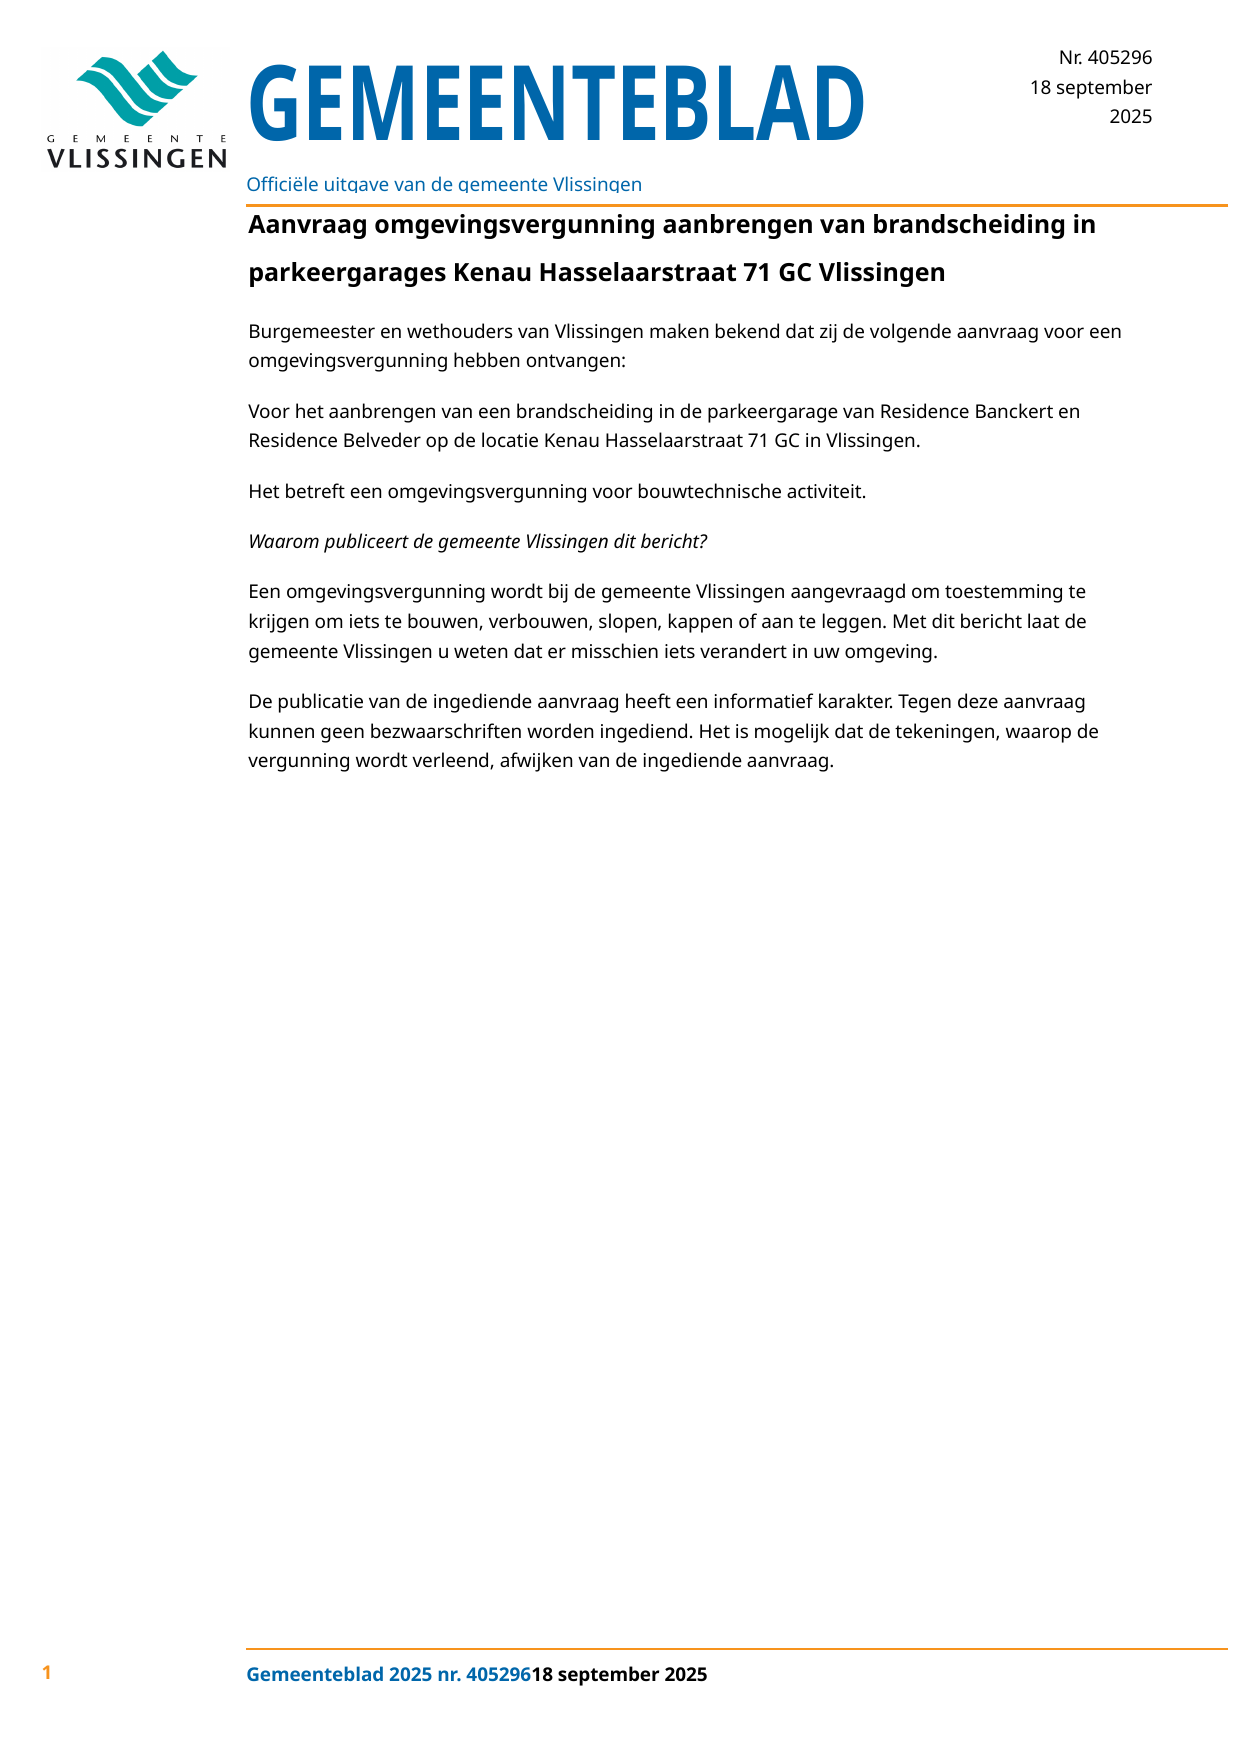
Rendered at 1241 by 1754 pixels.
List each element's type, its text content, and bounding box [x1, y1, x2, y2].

text Burgemeester en wethouders van Vlissingen maken bekend dat zij de volgende aanvraag voor een omgevingsvergunning hebben ontvangen: [248, 318, 1152, 373]
text Aanvraag omgevingsvergunning aanbrengen van brandscheiding in parkeergarages Kenau Hasselaarstraat 71 GC Vlissingen [248, 207, 1152, 288]
text Een omgevingsvergunning wordt bij de gemeente Vlissingen aangevraagd om toestemming te krijgen om iets te bouwen, verbouwen, slopen, kappen of aan te leggen. Met dit bericht laat de gemeente Vlissingen u weten dat er misschien iets verandert in uw omgeving. [248, 579, 1152, 664]
text Voor het aanbrengen van een brandscheiding in de parkeergarage van Residence Banckert en Residence Belveder op de locatie Kenau Hasselaarstraat 71 GC in Vlissingen. [248, 398, 1152, 453]
picture [41, 47, 231, 172]
text Waarom publiceert de gemeente Vlissingen dit bericht? [248, 528, 1152, 554]
text De publicatie van de ingediende aanvraag heeft een informatief karakter. Tegen deze aanvraag kunnen geen bezwaarschriften worden ingediend. Het is mogelijk dat de tekeningen, waarop de vergunning wordt verleend, afwijken van de ingediende aanvraag. [248, 688, 1152, 773]
text Het betreft een omgevingsvergunning voor bouwtechnische activiteit. [248, 478, 1152, 504]
